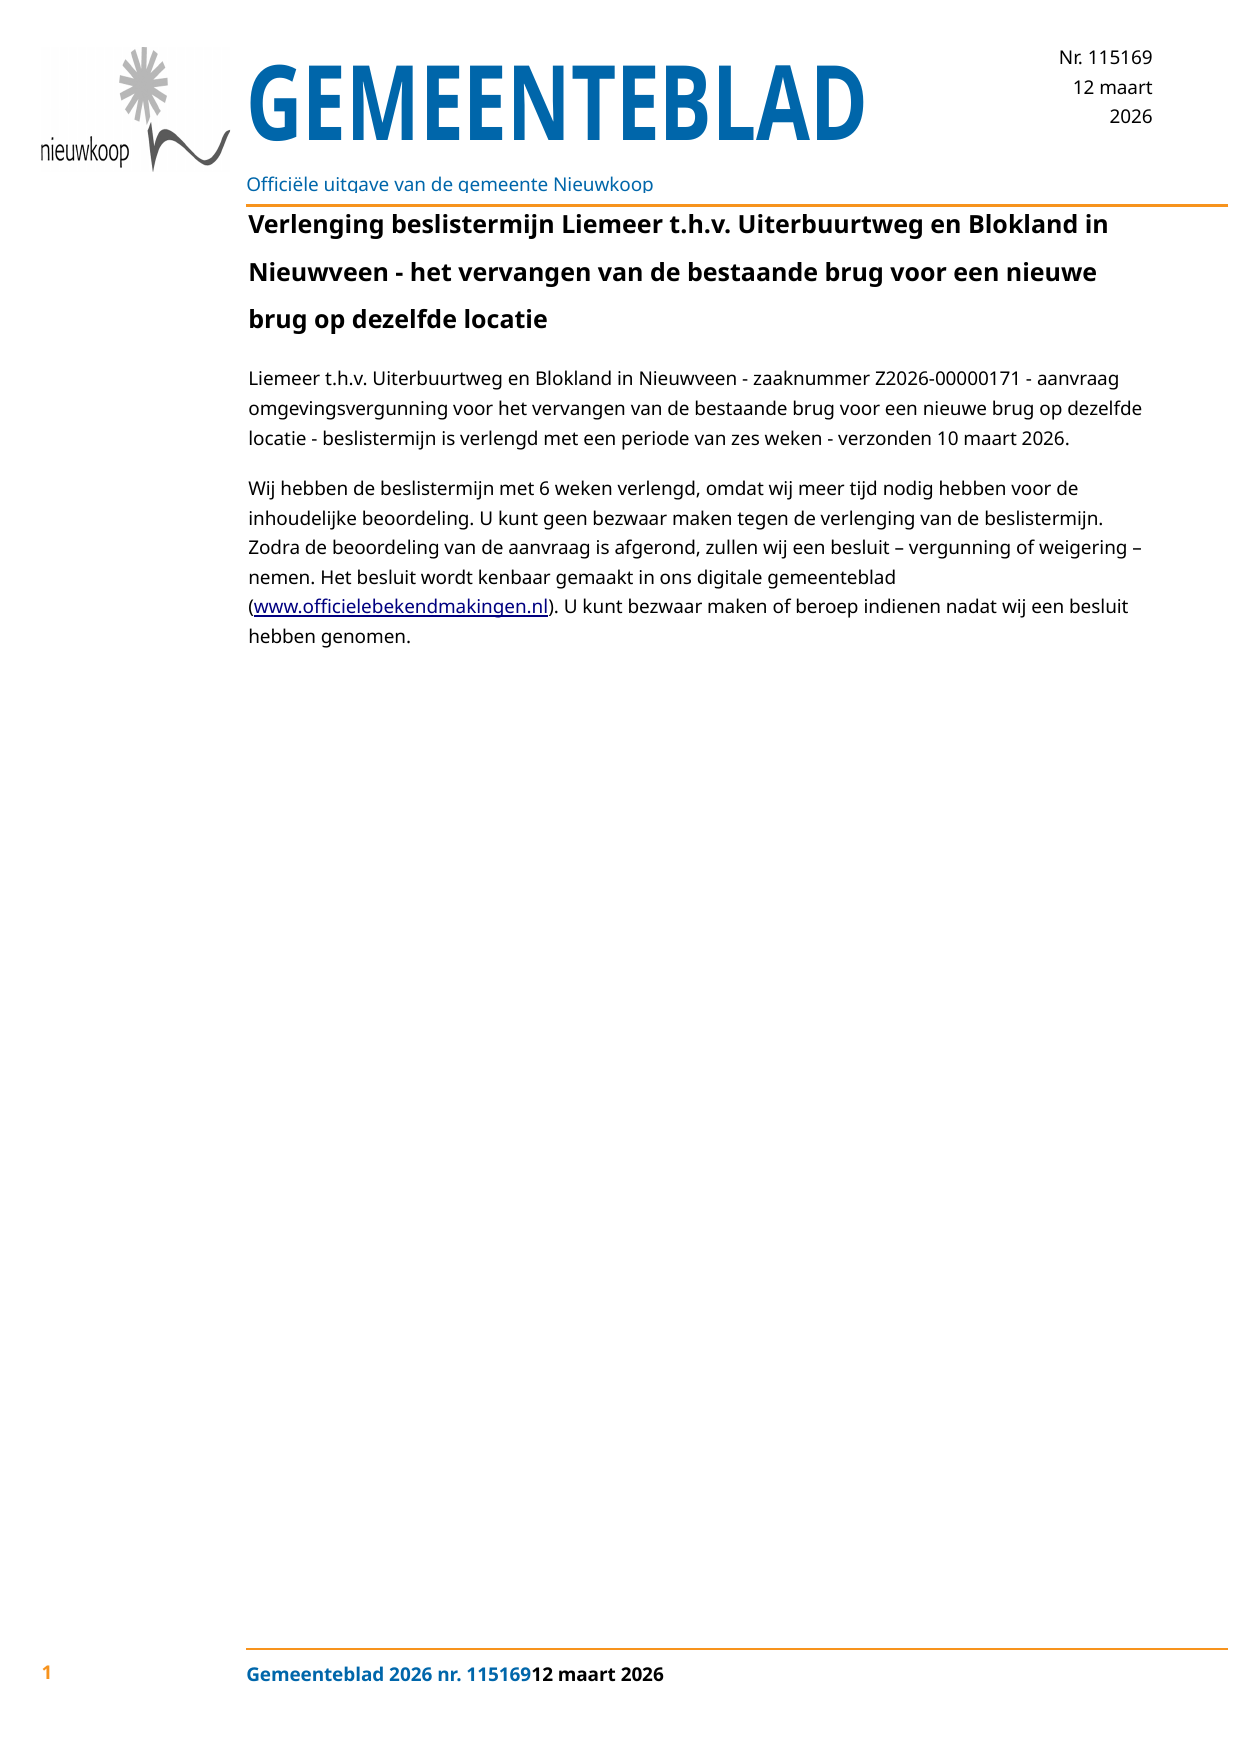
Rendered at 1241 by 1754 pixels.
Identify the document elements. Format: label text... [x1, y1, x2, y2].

picture [41, 47, 231, 172]
text Liemeer t.h.v. Uiterbuurtweg en Blokland in Nieuwveen - zaaknummer Z2026-00000171 - aanvraag omgevingsvergunning voor het vervangen van de bestaande brug voor een nieuwe brug op dezelfde locatie - beslistermijn is verlengd met een periode van zes weken - verzonden 10 maart 2026. [248, 366, 1152, 450]
text Verlenging beslistermijn Liemeer t.h.v. Uiterbuurtweg en Blokland in Nieuwveen - het vervangen van de bestaande brug voor een nieuwe brug op dezelfde locatie [248, 207, 1152, 336]
text Wij hebben de beslistermijn met 6 weken verlengd, omdat wij meer tijd nodig hebben voor de inhoudelijke beoordeling. U kunt geen bezwaar maken tegen de verlenging van de beslistermijn. Zodra de beoordeling van de aanvraag is afgerond, zullen wij een besluit – vergunning of weigering – nemen. Het besluit wordt kenbaar gemaakt in ons digitale gemeenteblad (www.officielebekendmakingen.nl). U kunt bezwaar maken of beroep indienen nadat wij een besluit hebben genomen. [248, 475, 1152, 649]
